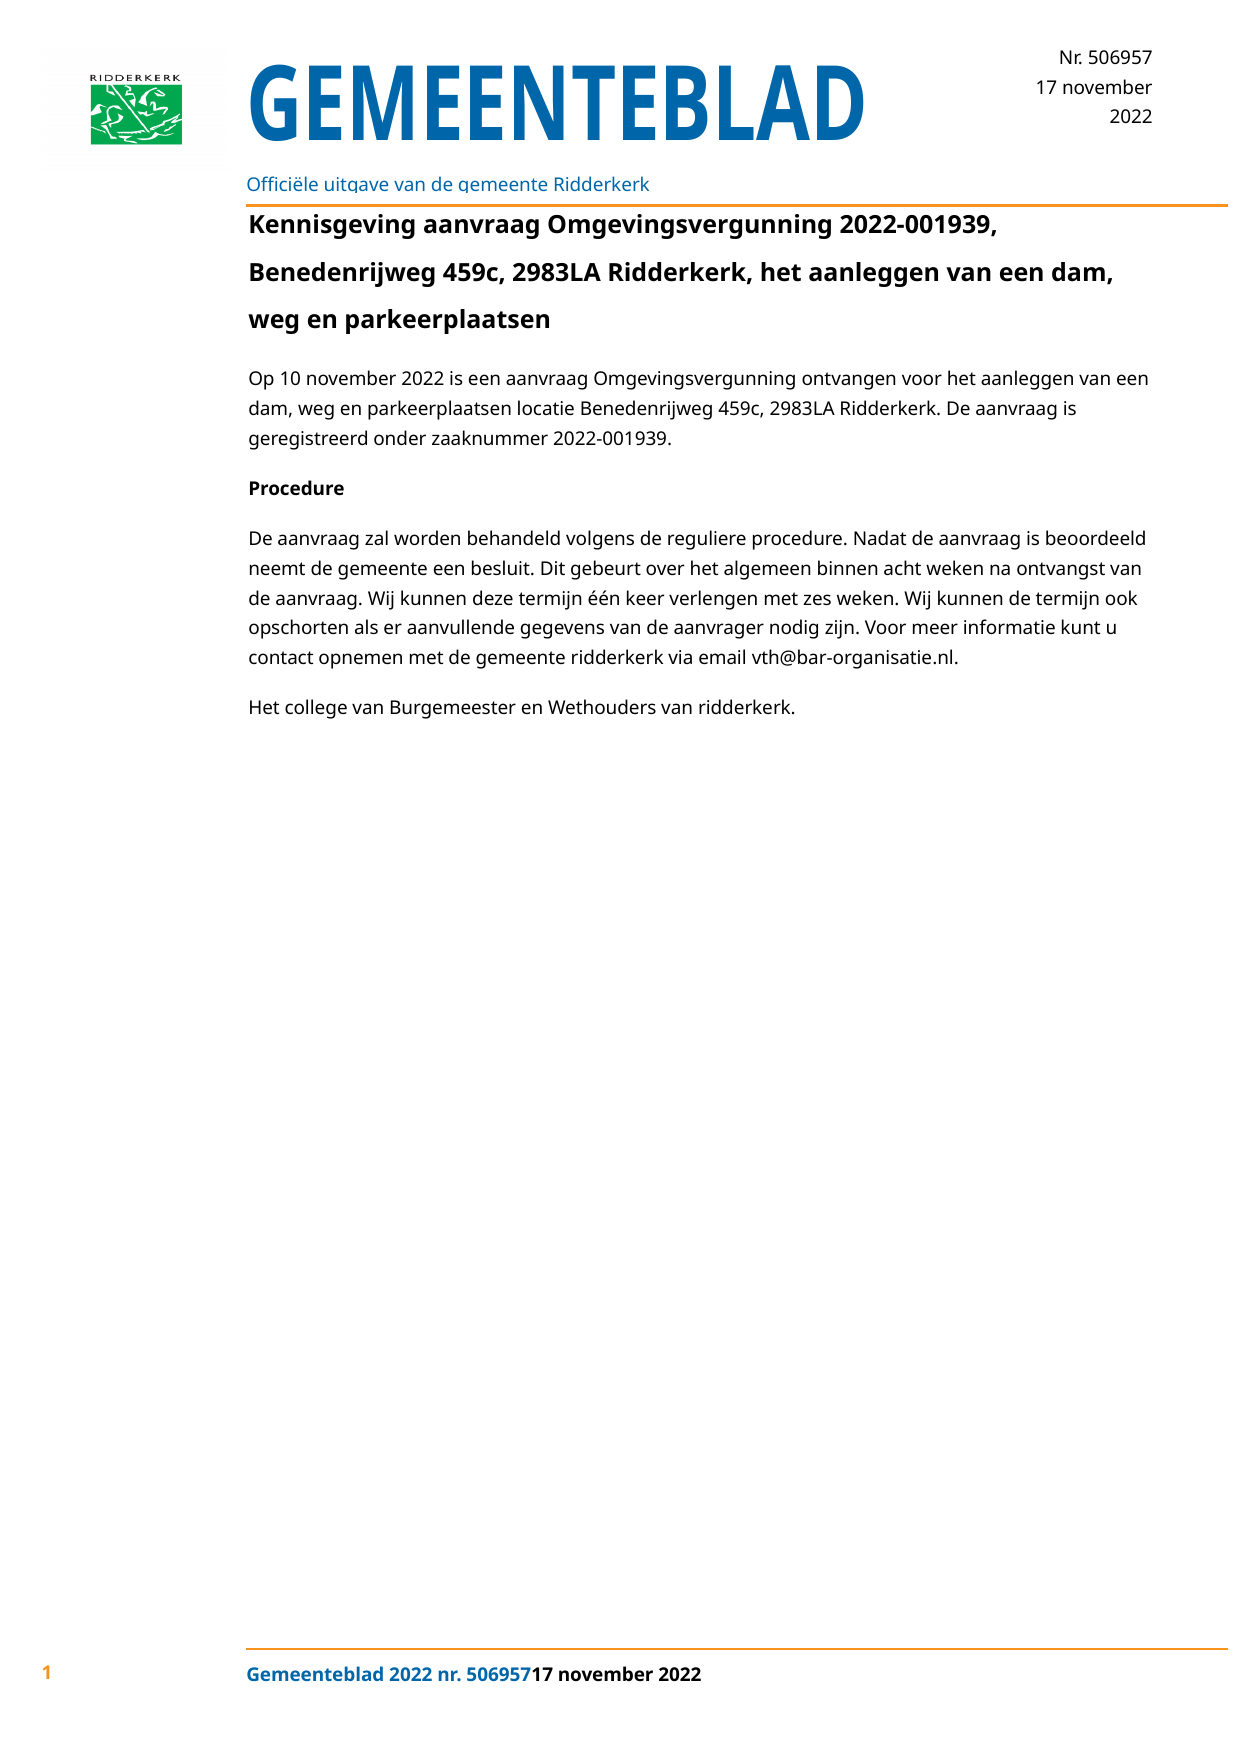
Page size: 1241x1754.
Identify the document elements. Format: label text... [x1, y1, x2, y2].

picture [41, 47, 231, 172]
text Procedure [248, 475, 1152, 501]
text Op 10 november 2022 is een aanvraag Omgevingsvergunning ontvangen voor het aanleggen van een dam, weg en parkeerplaatsen locatie Benedenrijweg 459c, 2983LA Ridderkerk. De aanvraag is geregistreerd onder zaaknummer 2022-001939. [248, 366, 1152, 450]
text Kennisgeving aanvraag Omgevingsvergunning 2022-001939, Benedenrijweg 459c, 2983LA Ridderkerk, het aanleggen van een dam, weg en parkeerplaatsen [248, 207, 1152, 336]
text Het college van Burgemeester en Wethouders van ridderkerk. [248, 694, 1152, 720]
text De aanvraag zal worden behandeld volgens de reguliere procedure. Nadat de aanvraag is beoordeeld neemt de gemeente een besluit. Dit gebeurt over het algemeen binnen acht weken na ontvangst van de aanvraag. Wij kunnen deze termijn één keer verlengen met zes weken. Wij kunnen de termijn ook opschorten als er aanvullende gegevens van de aanvrager nodig zijn. Voor meer informatie kunt u contact opnemen met de gemeente ridderkerk via email vth@bar-organisatie.nl. [248, 526, 1152, 669]
